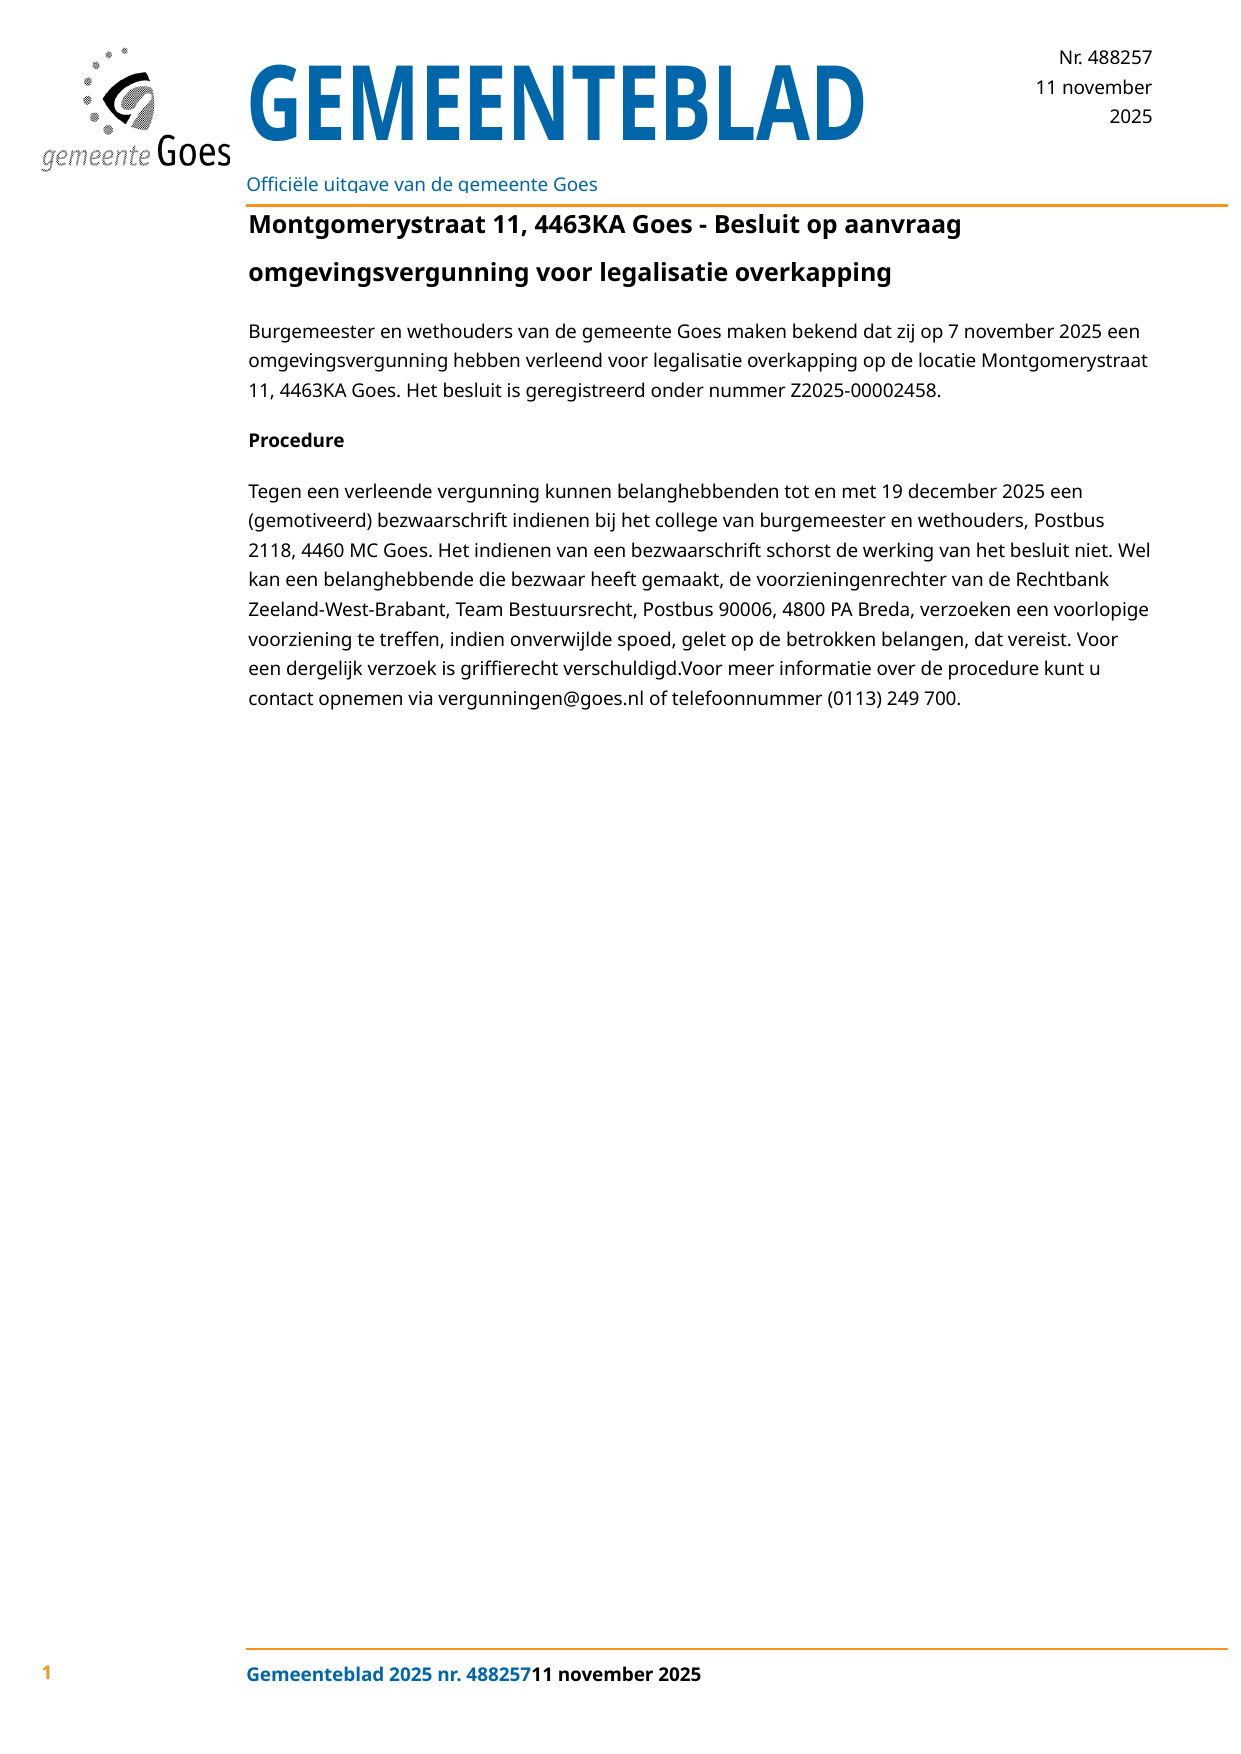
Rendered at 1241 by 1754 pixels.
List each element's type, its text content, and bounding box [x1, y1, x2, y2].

picture [41, 47, 231, 172]
text Procedure [248, 427, 1152, 453]
text Burgemeester en wethouders van de gemeente Goes maken bekend dat zij op 7 november 2025 een omgevingsvergunning hebben verleend voor legalisatie overkapping op de locatie Montgomerystraat 11, 4463KA Goes. Het besluit is geregistreerd onder nummer Z2025-00002458. [248, 318, 1152, 403]
text Tegen een verleende vergunning kunnen belanghebbenden tot en met 19 december 2025 een (gemotiveerd) bezwaarschrift indienen bij het college van burgemeester en wethouders, Postbus 2118, 4460 MC Goes. Het indienen van een bezwaarschrift schorst de werking van het besluit niet. Wel kan een belanghebbende die bezwaar heeft gemaakt, de voorzieningenrechter van de Rechtbank Zeeland-West-Brabant, Team Bestuursrecht, Postbus 90006, 4800 PA Breda, verzoeken een voorlopige voorziening te treffen, indien onverwijlde spoed, gelet op de betrokken belangen, dat vereist. Voor een dergelijk verzoek is griffierecht verschuldigd.Voor meer informatie over de procedure kunt u contact opnemen via vergunningen@goes.nl of telefoonnummer (0113) 249 700. [248, 478, 1152, 711]
text Montgomerystraat 11, 4463KA Goes - Besluit op aanvraag omgevingsvergunning voor legalisatie overkapping [248, 207, 1152, 288]
